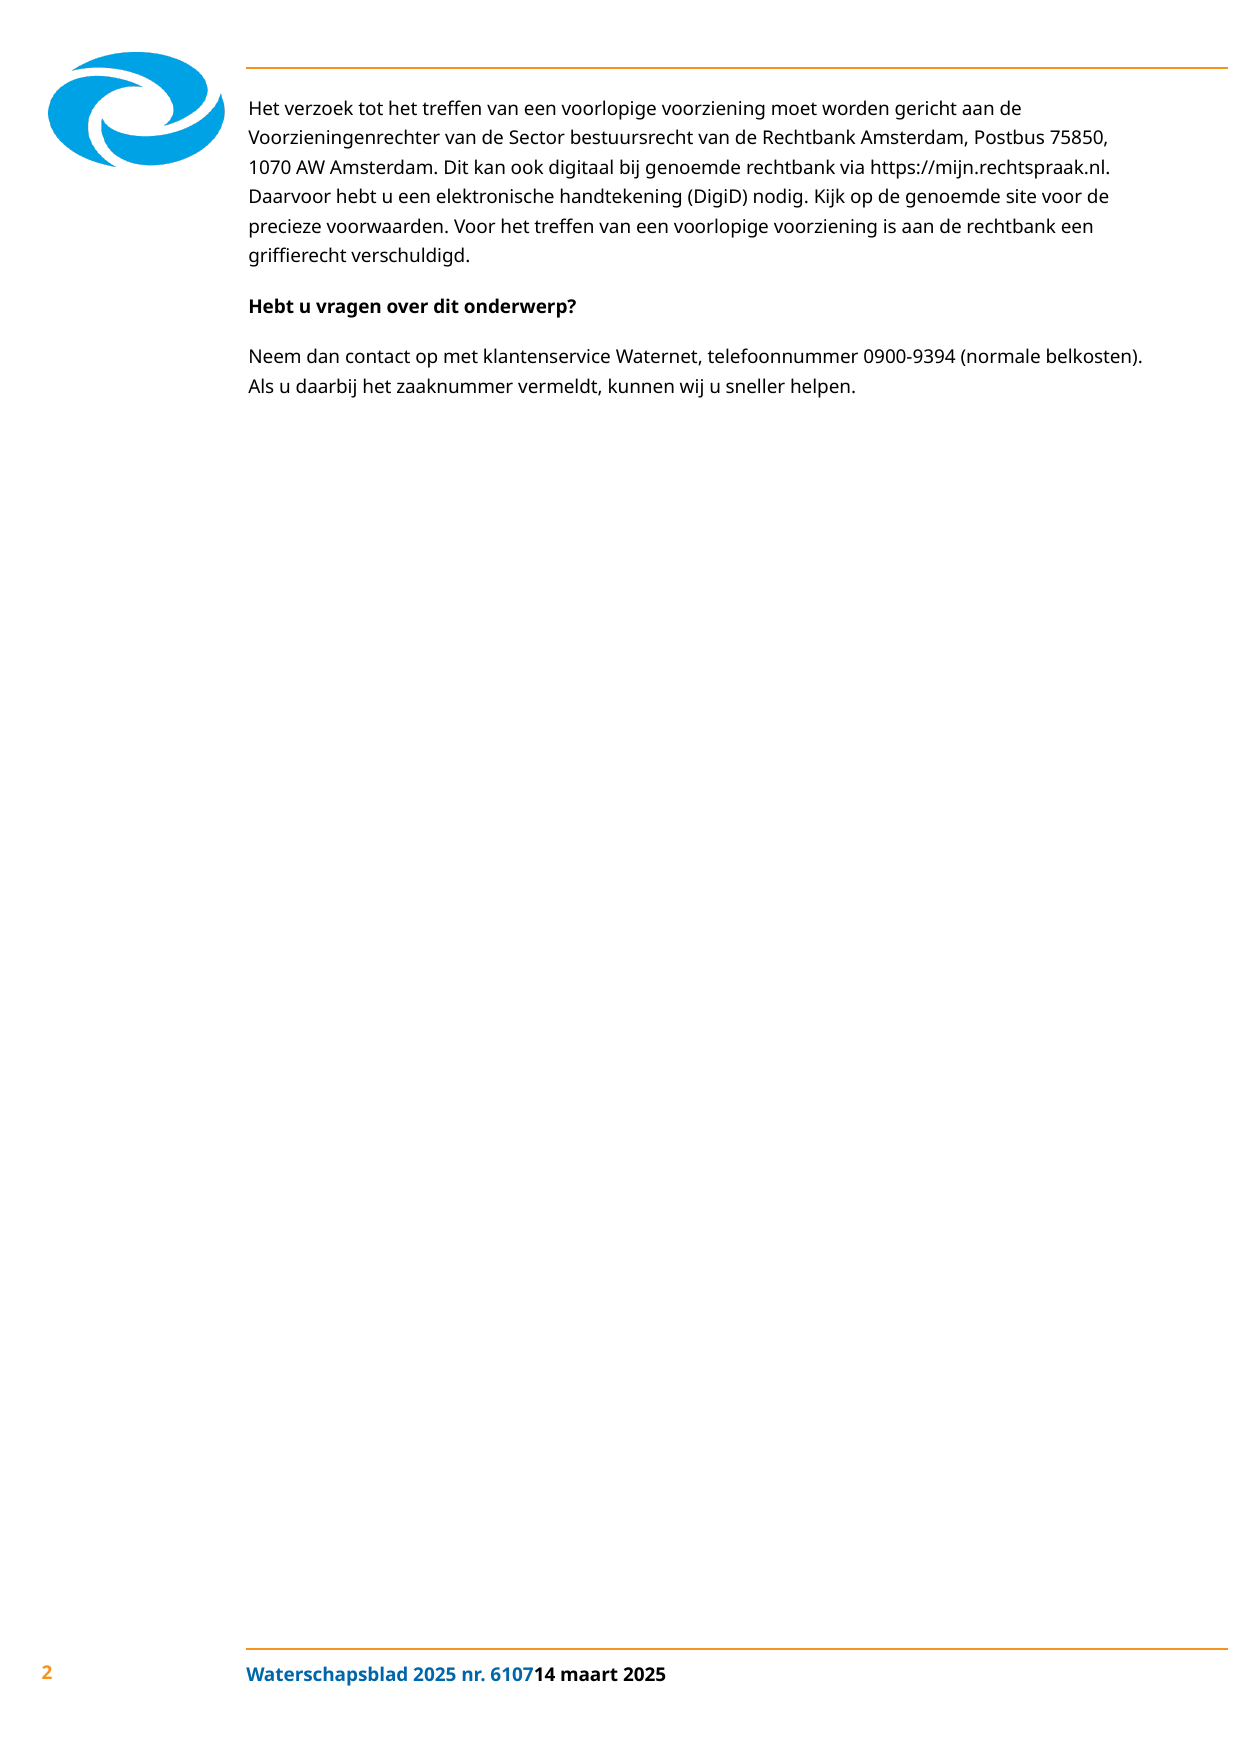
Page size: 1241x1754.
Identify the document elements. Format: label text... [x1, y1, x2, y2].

text Neem dan contact op met klantenservice Waternet, telefoonnummer 0900-9394 (normale belkosten). Als u daarbij het zaaknummer vermeldt, kunnen wij u sneller helpen. [248, 343, 1152, 399]
picture [41, 47, 231, 172]
text Het verzoek tot het treffen van een voorlopige voorziening moet worden gericht aan de Voorzieningenrechter van de Sector bestuursrecht van de Rechtbank Amsterdam, Postbus 75850, 1070 AW Amsterdam. Dit kan ook digitaal bij genoemde rechtbank via https://mijn.rechtspraak.nl. Daarvoor hebt u een elektronische handtekening (DigiD) nodig. Kijk op de genoemde site voor de precieze voorwaarden. Voor het treffen van een voorlopige voorziening is aan de rechtbank een griffierecht verschuldigd. [248, 95, 1152, 268]
text Hebt u vragen over dit onderwerp? [248, 293, 1152, 319]
